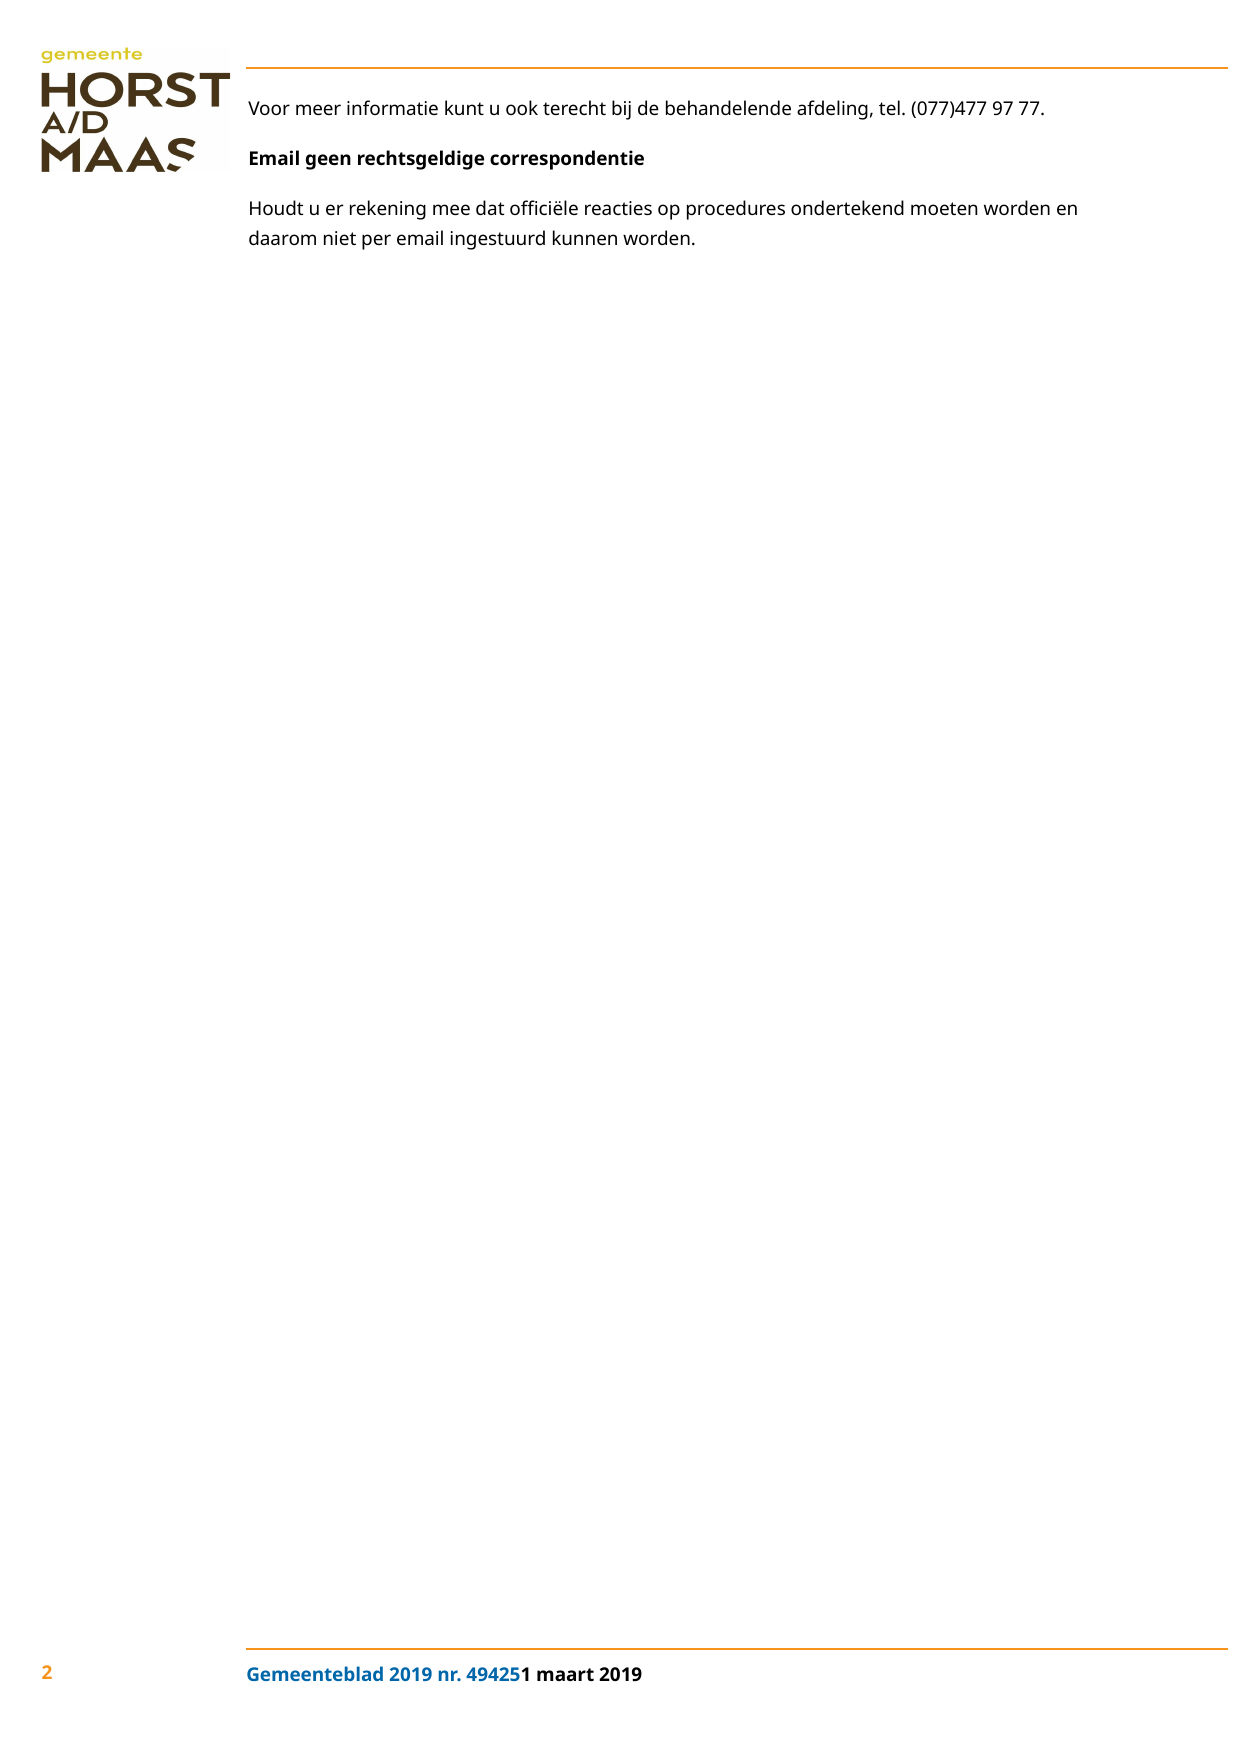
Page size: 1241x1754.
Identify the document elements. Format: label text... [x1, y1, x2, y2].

text Email geen rechtsgeldige correspondentie [248, 145, 1152, 171]
picture [41, 47, 231, 172]
text Houdt u er rekening mee dat officiële reacties op procedures ondertekend moeten worden en daarom niet per email ingestuurd kunnen worden. [248, 196, 1152, 251]
text Voor meer informatie kunt u ook terecht bij de behandelende afdeling, tel. (077)477 97 77. [248, 95, 1152, 121]
